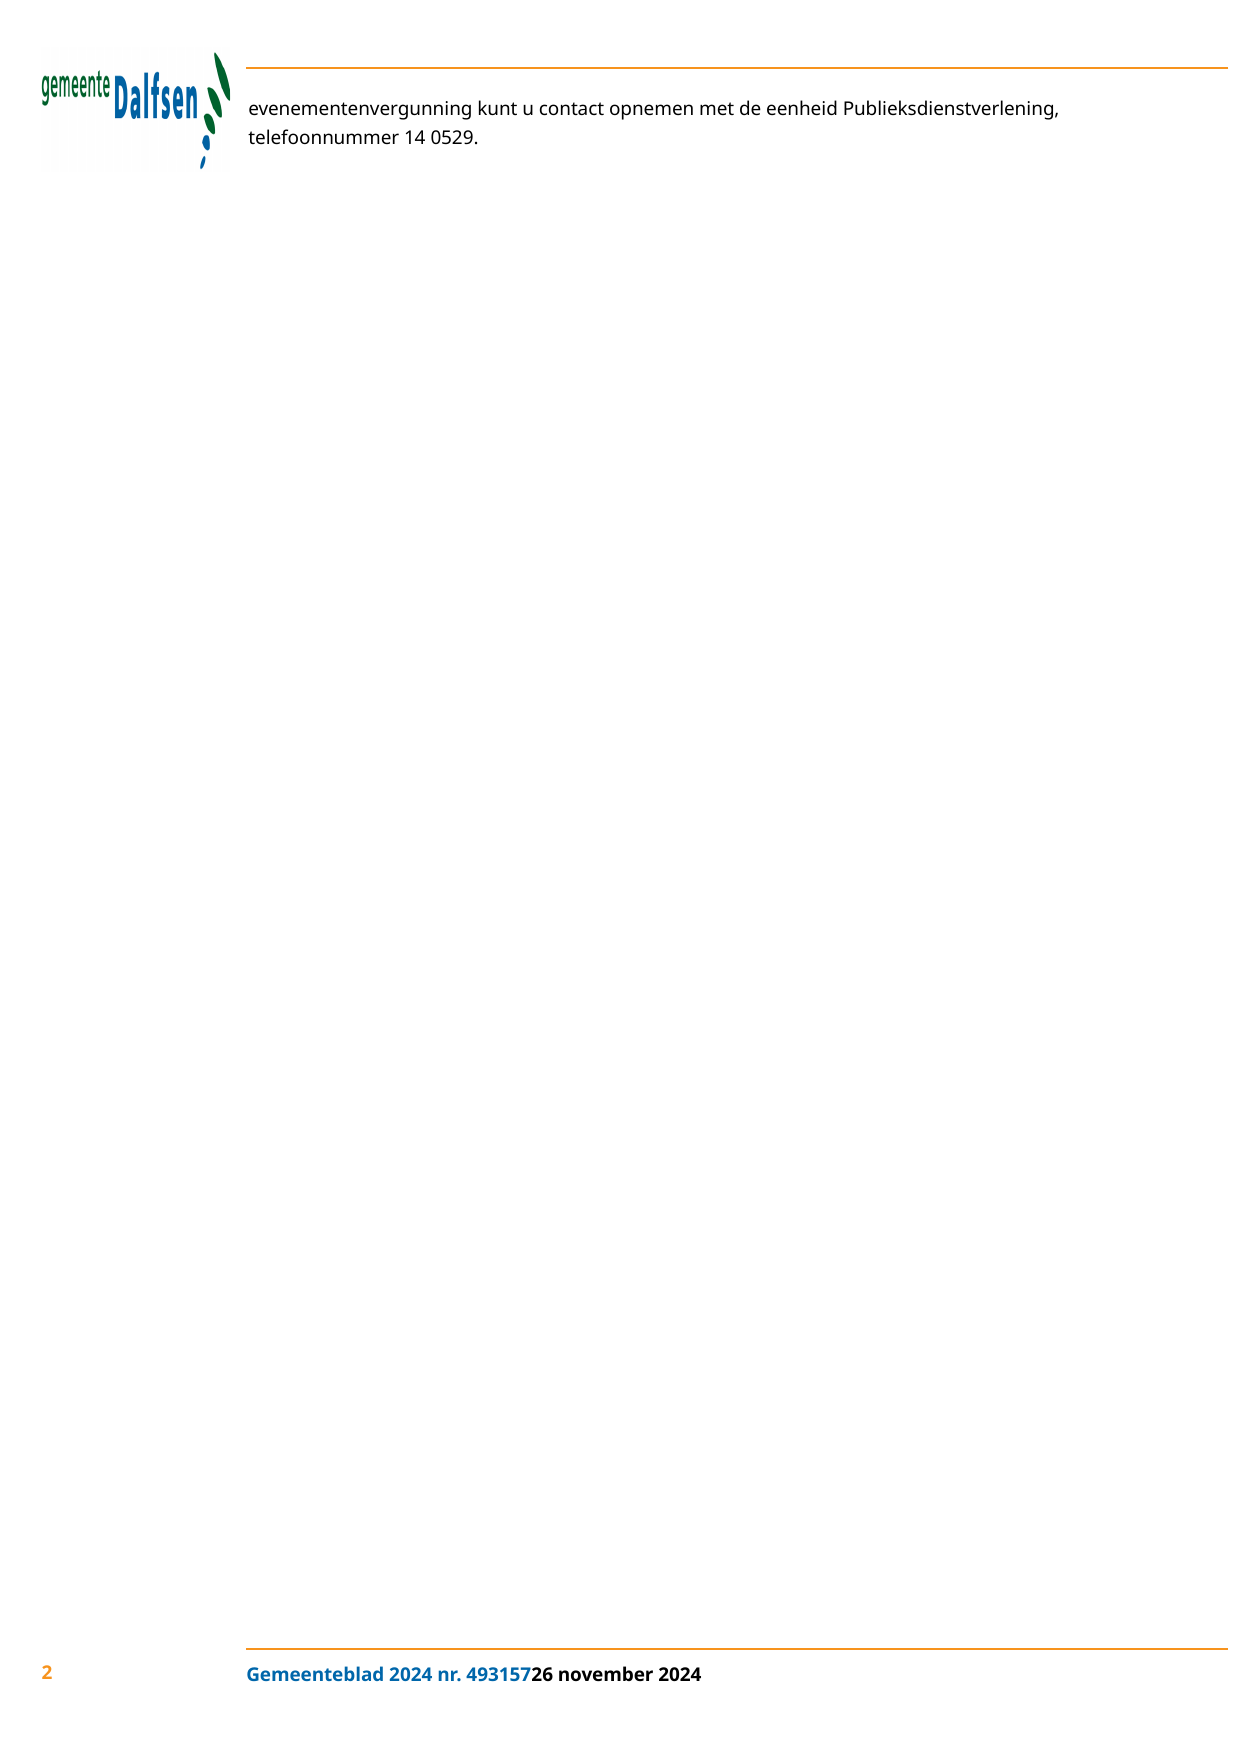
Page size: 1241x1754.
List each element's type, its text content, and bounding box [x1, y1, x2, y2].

text evenementenvergunning kunt u contact opnemen met de eenheid Publieksdienstverlening, telefoonnummer 14 0529. [248, 95, 1152, 150]
picture [41, 47, 231, 172]
